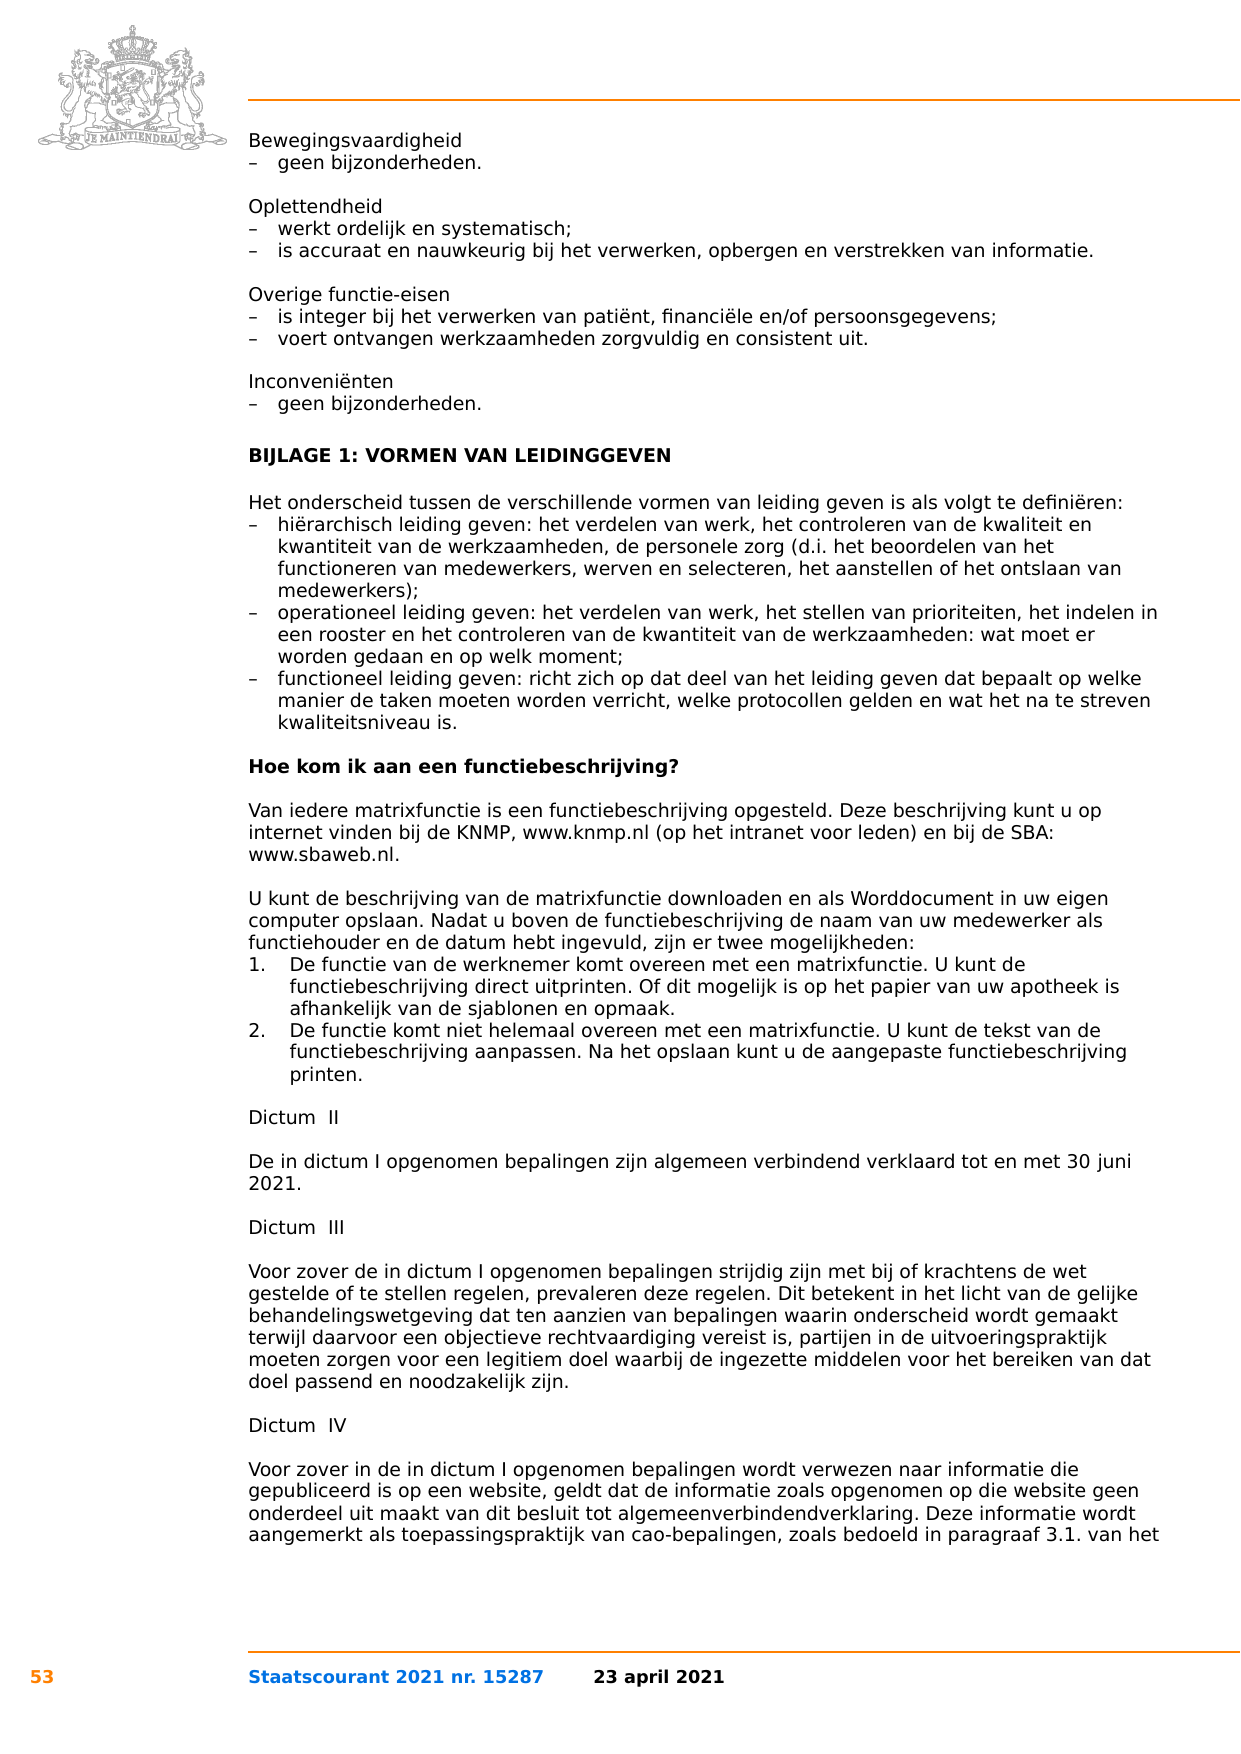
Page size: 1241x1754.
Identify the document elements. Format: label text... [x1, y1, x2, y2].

text De in dictum I opgenomen bepalingen zijn algemeen verbindend verklaard tot en met 30 juni 2021. [248, 1151, 1163, 1195]
text – operationeel leiding geven: het verdelen van werk, het stellen van prioriteiten, het indelen in een rooster en het controleren van de kwantiteit van de werkzaamheden: wat moet er worden gedaan en op welk moment; [248, 602, 1163, 668]
text – hiërarchisch leiding geven: het verdelen van werk, het controleren van de kwaliteit en kwantiteit van de werkzaamheden, de personele zorg (d.i. het beoordelen van het functioneren van medewerkers, werven en selecteren, het aanstellen of het ontslaan van medewerkers); [248, 514, 1163, 602]
text – geen bijzonderheden. [248, 393, 1163, 415]
text Voor zover in de in dictum I opgenomen bepalingen wordt verwezen naar informatie die gepubliceerd is op een website, geldt dat de informatie zoals opgenomen op die website geen onderdeel uit maakt van dit besluit tot algemeenverbindendverklaring. Deze informatie wordt aangemerkt als toepassingspraktijk van cao-bepalingen, zoals bedoeld in paragraaf 3.1. van het [248, 1458, 1163, 1546]
text – geen bijzonderheden. [248, 152, 1163, 174]
text U kunt de beschrijving van de matrixfunctie downloaden en als Worddocument in uw eigen computer opslaan. Nadat u boven de functiebeschrijving de naam van uw medewerker als functiehouder en de datum hebt ingevuld, zijn er twee mogelijkheden: [248, 888, 1163, 953]
subtitle BIJLAGE 1: VORMEN VAN LEIDINGGEVEN [248, 445, 1163, 467]
text – is accuraat en nauwkeurig bij het verwerken, opbergen en verstrekken van informatie. [248, 240, 1163, 262]
text Van iedere matrixfunctie is een functiebeschrijving opgesteld. Deze beschrijving kunt u op internet vinden bij de KNMP, www.knmp.nl (op het intranet voor leden) en bij de SBA: www.sbaweb.nl. [248, 800, 1163, 866]
subtitle Hoe kom ik aan een functiebeschrijving? [248, 756, 1163, 778]
text Dictum II [248, 1107, 1163, 1129]
subtitle Inconveniënten [248, 371, 1163, 393]
text – voert ontvangen werkzaamheden zorgvuldig en consistent uit. [248, 327, 1163, 349]
text – functioneel leiding geven: richt zich op dat deel van het leiding geven dat bepaalt op welke manier de taken moeten worden verricht, welke protocollen gelden en wat het na te streven kwaliteitsniveau is. [248, 668, 1163, 734]
text 1. De functie van de werknemer komt overeen met een matrixfunctie. U kunt de functiebeschrijving direct uitprinten. Of dit mogelijk is op het papier van uw apotheek is afhankelijk van de sjablonen en opmaak. [248, 953, 1163, 1019]
text 2. De functie komt niet helemaal overeen met een matrixfunctie. U kunt de tekst van de functiebeschrijving aanpassen. Na het opslaan kunt u de aangepaste functiebeschrijving printen. [248, 1019, 1163, 1085]
text Dictum III [248, 1217, 1163, 1239]
text Voor zover de in dictum I opgenomen bepalingen strijdig zijn met bij of krachtens de wet gestelde of te stellen regelen, prevaleren deze regelen. Dit betekent in het licht van de gelijke behandelingswetgeving dat ten aanzien van bepalingen waarin onderscheid wordt gemaakt terwijl daarvoor een objectieve rechtvaardiging vereist is, partijen in de uitvoeringspraktijk moeten zorgen voor een legitiem doel waarbij de ingezette middelen voor het bereiken van dat doel passend en noodzakelijk zijn. [248, 1261, 1163, 1393]
text – werkt ordelijk en systematisch; [248, 218, 1163, 240]
text Het onderscheid tussen de verschillende vormen van leiding geven is als volgt te definiëren: [248, 492, 1163, 514]
subtitle Oplettendheid [248, 196, 1163, 218]
subtitle Overige functie-eisen [248, 283, 1163, 306]
text Dictum IV [248, 1414, 1163, 1437]
subtitle Bewegingsvaardigheid [248, 130, 1163, 152]
picture [38, 25, 227, 150]
text – is integer bij het verwerken van patiënt, financiële en/of persoonsgegevens; [248, 306, 1163, 327]
